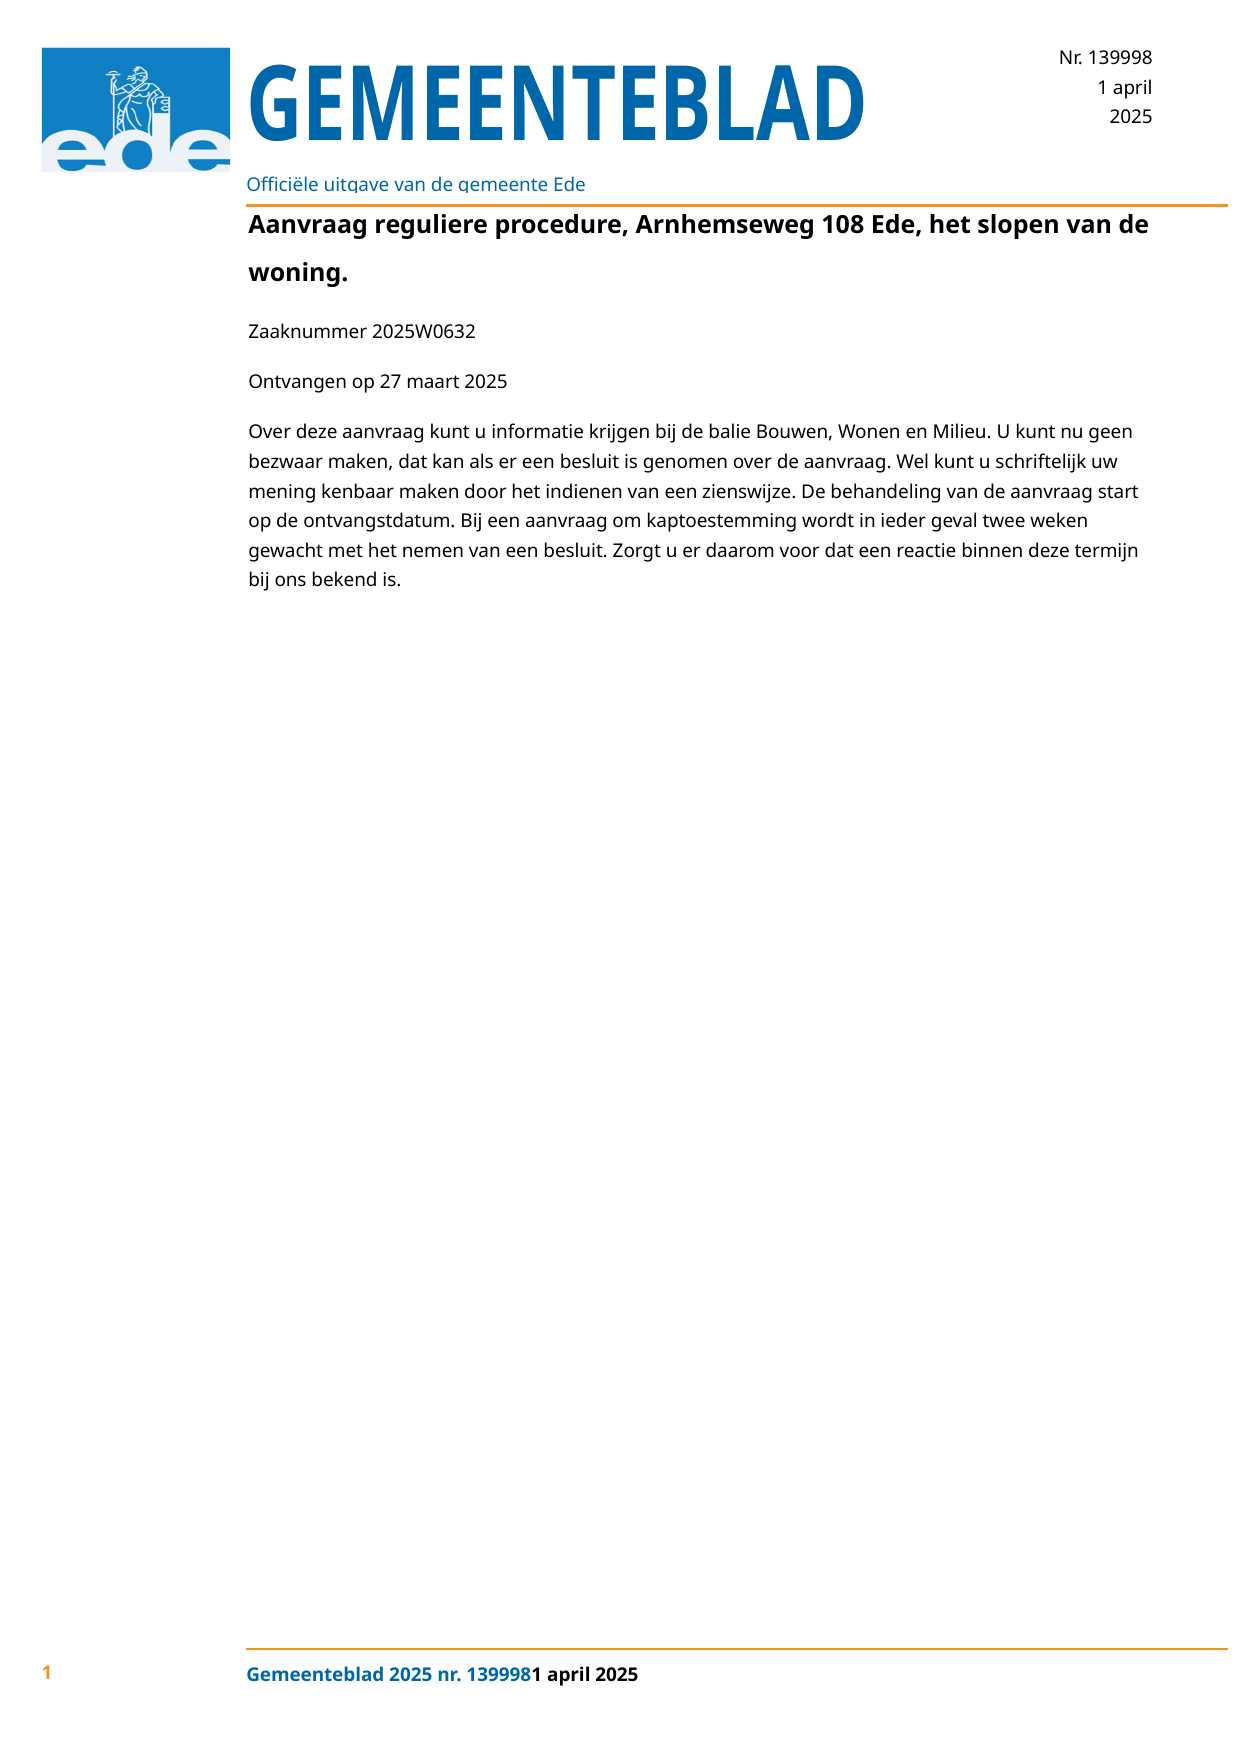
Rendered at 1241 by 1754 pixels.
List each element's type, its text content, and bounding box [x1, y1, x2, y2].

picture [41, 47, 231, 172]
text Over deze aanvraag kunt u informatie krijgen bij de balie Bouwen, Wonen en Milieu. U kunt nu geen bezwaar maken, dat kan als er een besluit is genomen over de aanvraag. Wel kunt u schriftelijk uw mening kenbaar maken door het indienen van een zienswijze. De behandeling van de aanvraag start op de ontvangstdatum. Bij een aanvraag om kaptoestemming wordt in ieder geval twee weken gewacht met het nemen van een besluit. Zorgt u er daarom voor dat een reactie binnen deze termijn bij ons bekend is. [248, 419, 1152, 592]
text Ontvangen op 27 maart 2025 [248, 368, 1152, 394]
text Aanvraag reguliere procedure, Arnhemseweg 108 Ede, het slopen van de woning. [248, 207, 1152, 288]
text Zaaknummer 2025W0632 [248, 318, 1152, 344]
